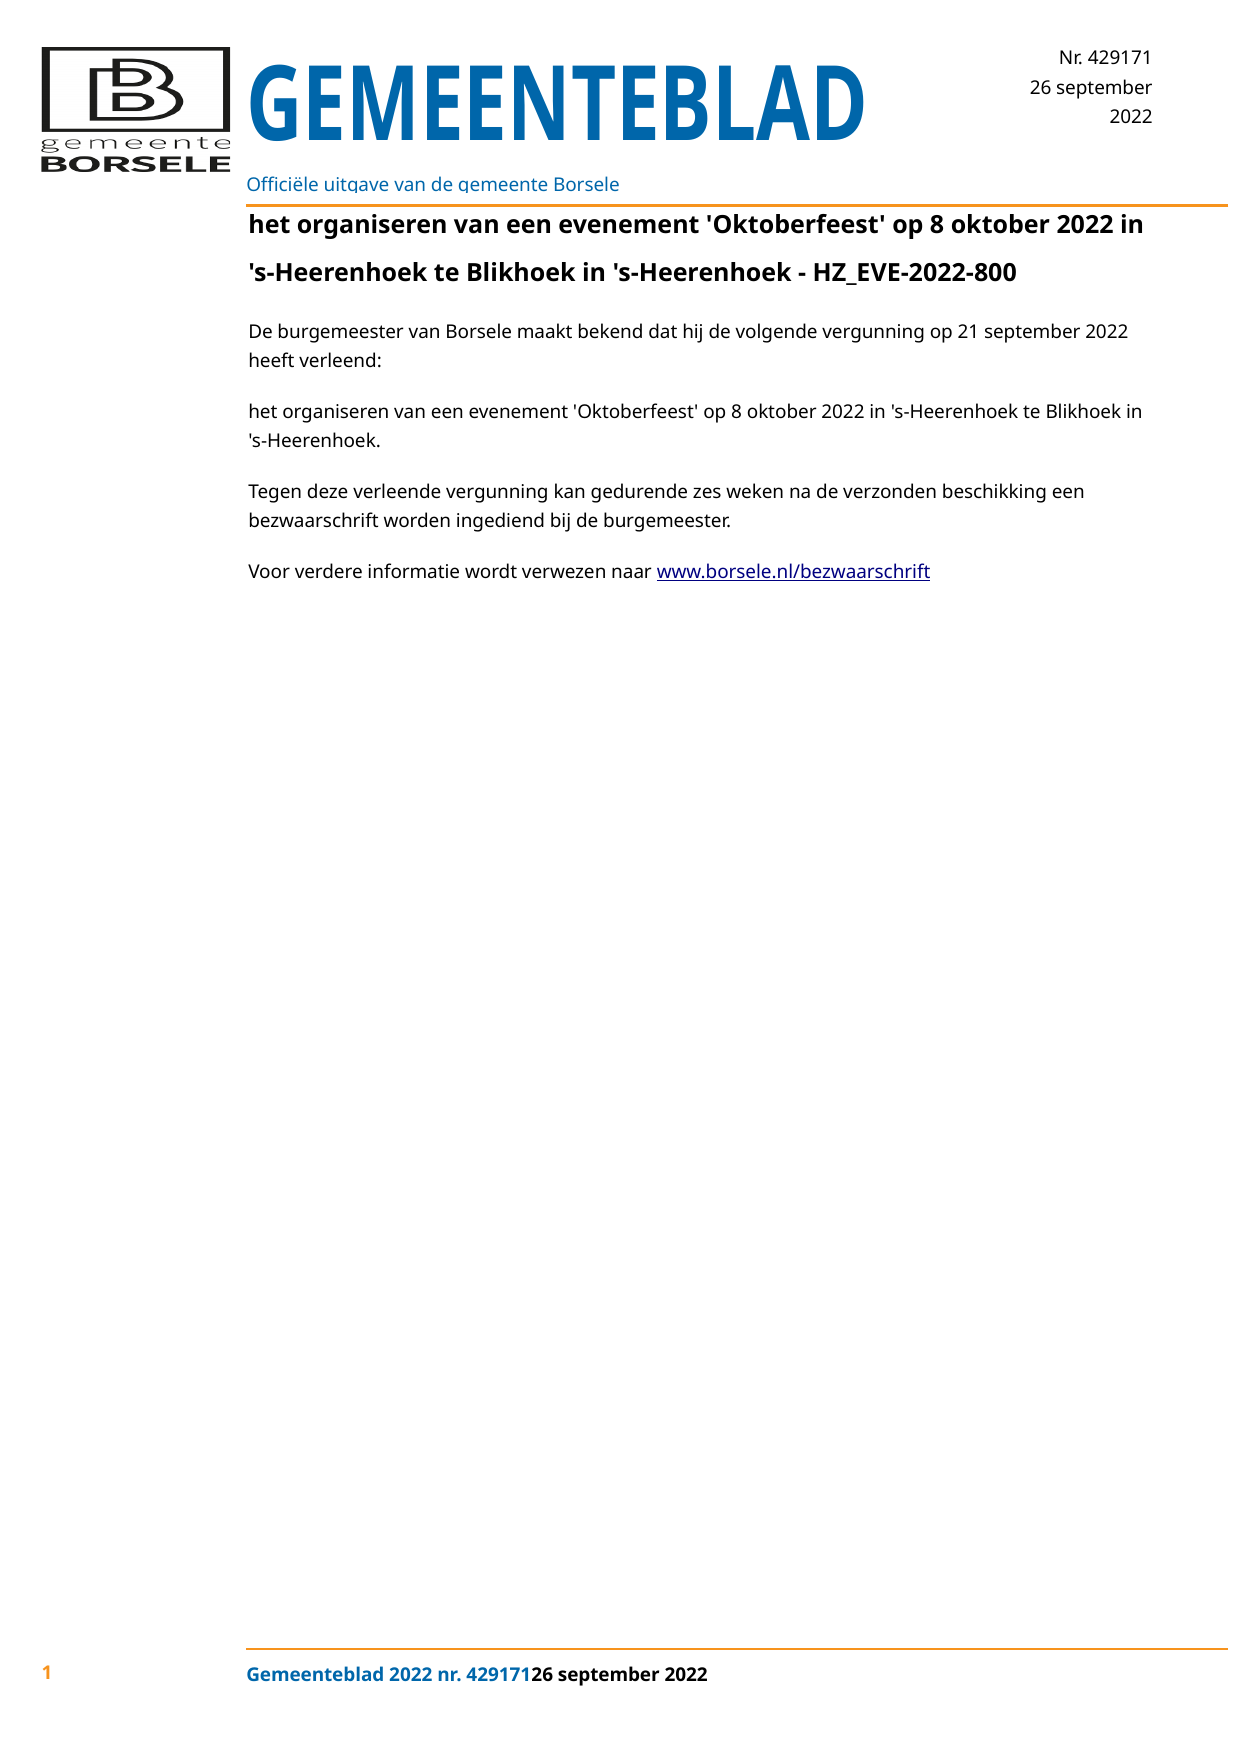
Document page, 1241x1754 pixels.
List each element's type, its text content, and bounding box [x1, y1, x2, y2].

picture [41, 47, 231, 172]
text De burgemeester van Borsele maakt bekend dat hij de volgende vergunning op 21 september 2022 heeft verleend: [248, 318, 1152, 373]
text het organiseren van een evenement 'Oktoberfeest' op 8 oktober 2022 in 's-Heerenhoek te Blikhoek in 's-Heerenhoek - HZ_EVE-2022-800 [248, 207, 1152, 288]
text Voor verdere informatie wordt verwezen naar www.borsele.nl/bezwaarschrift [248, 558, 1152, 584]
text het organiseren van een evenement 'Oktoberfeest' op 8 oktober 2022 in 's-Heerenhoek te Blikhoek in 's-Heerenhoek. [248, 398, 1152, 453]
text Tegen deze verleende vergunning kan gedurende zes weken na de verzonden beschikking een bezwaarschrift worden ingediend bij de burgemeester. [248, 478, 1152, 533]
